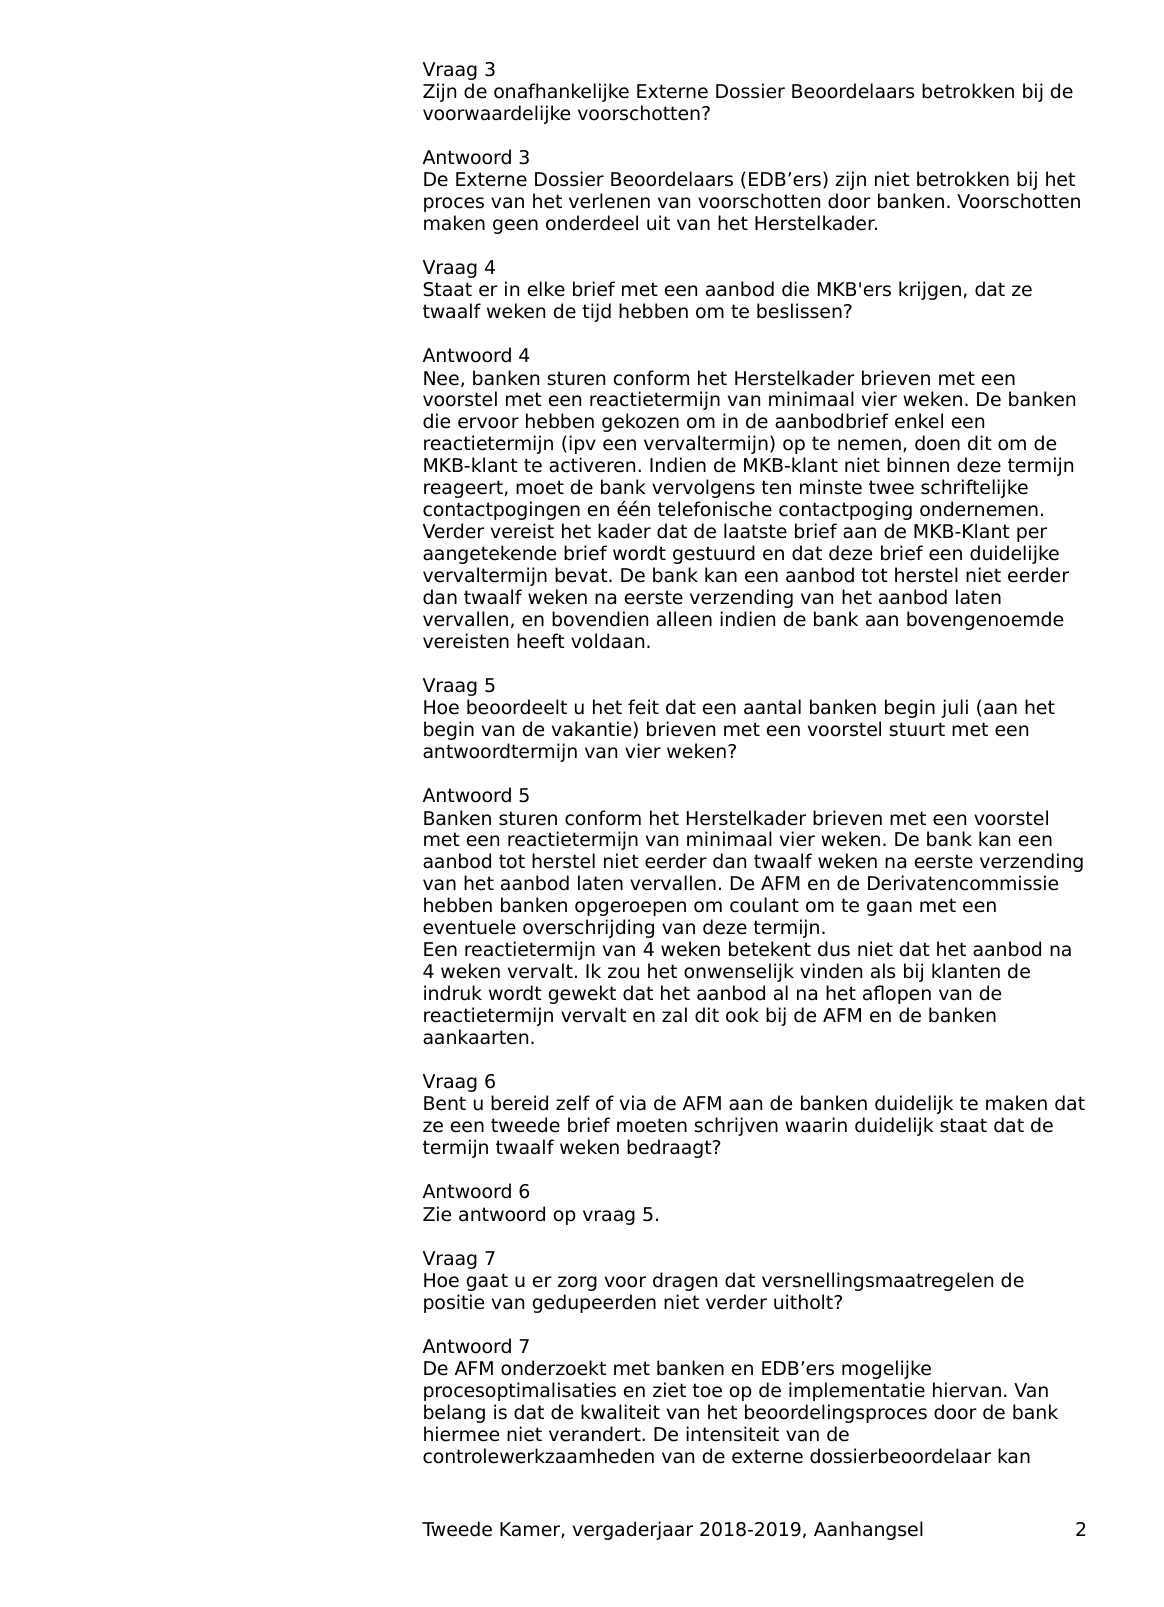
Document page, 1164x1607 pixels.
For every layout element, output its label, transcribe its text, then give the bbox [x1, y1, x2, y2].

text Hoe beoordeelt u het feit dat een aantal banken begin juli (aan het begin van de vakantie) brieven met een voorstel stuurt met een antwoordtermijn van vier weken? [422, 697, 1087, 763]
text Antwoord 3 [422, 147, 1087, 169]
text Zijn de onafhankelijke Externe Dossier Beoordelaars betrokken bij de voorwaardelijke voorschotten? [422, 81, 1087, 125]
text Hoe gaat u er zorg voor dragen dat versnellingsmaatregelen de positie van gedupeerden niet verder uitholt? [422, 1269, 1087, 1313]
text Een reactietermijn van 4 weken betekent dus niet dat het aanbod na 4 weken vervalt. Ik zou het onwenselijk vinden als bij klanten de indruk wordt gewekt dat het aanbod al na het aflopen van de reactietermijn vervalt en zal dit ook bij de AFM en de banken aankaarten. [422, 939, 1087, 1049]
text De AFM onderzoekt met banken en EDB’ers mogelijke procesoptimalisaties en ziet toe op de implementatie hiervan. Van belang is dat de kwaliteit van het beoordelingsproces door de bank hiermee niet verandert. De intensiteit van de controlewerkzaamheden van de externe dossierbeoordelaar kan [422, 1358, 1087, 1468]
text Staat er in elke brief met een aanbod die MKB'ers krijgen, dat ze twaalf weken de tijd hebben om te beslissen? [422, 279, 1087, 323]
text Banken sturen conform het Herstelkader brieven met een voorstel met een reactietermijn van minimaal vier weken. De bank kan een aanbod tot herstel niet eerder dan twaalf weken na eerste verzending van het aanbod laten vervallen. De AFM en de Derivatencommissie hebben banken opgeroepen om coulant om te gaan met een eventuele overschrijding van deze termijn. [422, 807, 1087, 939]
text Zie antwoord op vraag 5. [422, 1203, 1087, 1225]
text Antwoord 5 [422, 785, 1087, 807]
text Antwoord 6 [422, 1181, 1087, 1203]
text Bent u bereid zelf of via de AFM aan de banken duidelijk te maken dat ze een tweede brief moeten schrijven waarin duidelijk staat dat de termijn twaalf weken bedraagt? [422, 1093, 1087, 1159]
text Vraag 4 [422, 257, 1087, 279]
text Vraag 3 [422, 59, 1087, 81]
text Antwoord 4 [422, 345, 1087, 367]
text Vraag 7 [422, 1248, 1087, 1269]
text Nee, banken sturen conform het Herstelkader brieven met een voorstel met een reactietermijn van minimaal vier weken. De banken die ervoor hebben gekozen om in de aanbodbrief enkel een reactietermijn (ipv een vervaltermijn) op te nemen, doen dit om de MKB-klant te activeren. Indien de MKB-klant niet binnen deze termijn reageert, moet de bank vervolgens ten minste twee schriftelijke contactpogingen en één telefonische contactpoging ondernemen. Verder vereist het kader dat de laatste brief aan de MKB-Klant per aangetekende brief wordt gestuurd en dat deze brief een duidelijke vervaltermijn bevat. De bank kan een aanbod tot herstel niet eerder dan twaalf weken na eerste verzending van het aanbod laten vervallen, en bovendien alleen indien de bank aan bovengenoemde vereisten heeft voldaan. [422, 367, 1087, 653]
text Vraag 5 [422, 675, 1087, 697]
text De Externe Dossier Beoordelaars (EDB’ers) zijn niet betrokken bij het proces van het verlenen van voorschotten door banken. Voorschotten maken geen onderdeel uit van het Herstelkader. [422, 169, 1087, 235]
text Antwoord 7 [422, 1336, 1087, 1358]
text Vraag 6 [422, 1071, 1087, 1093]
